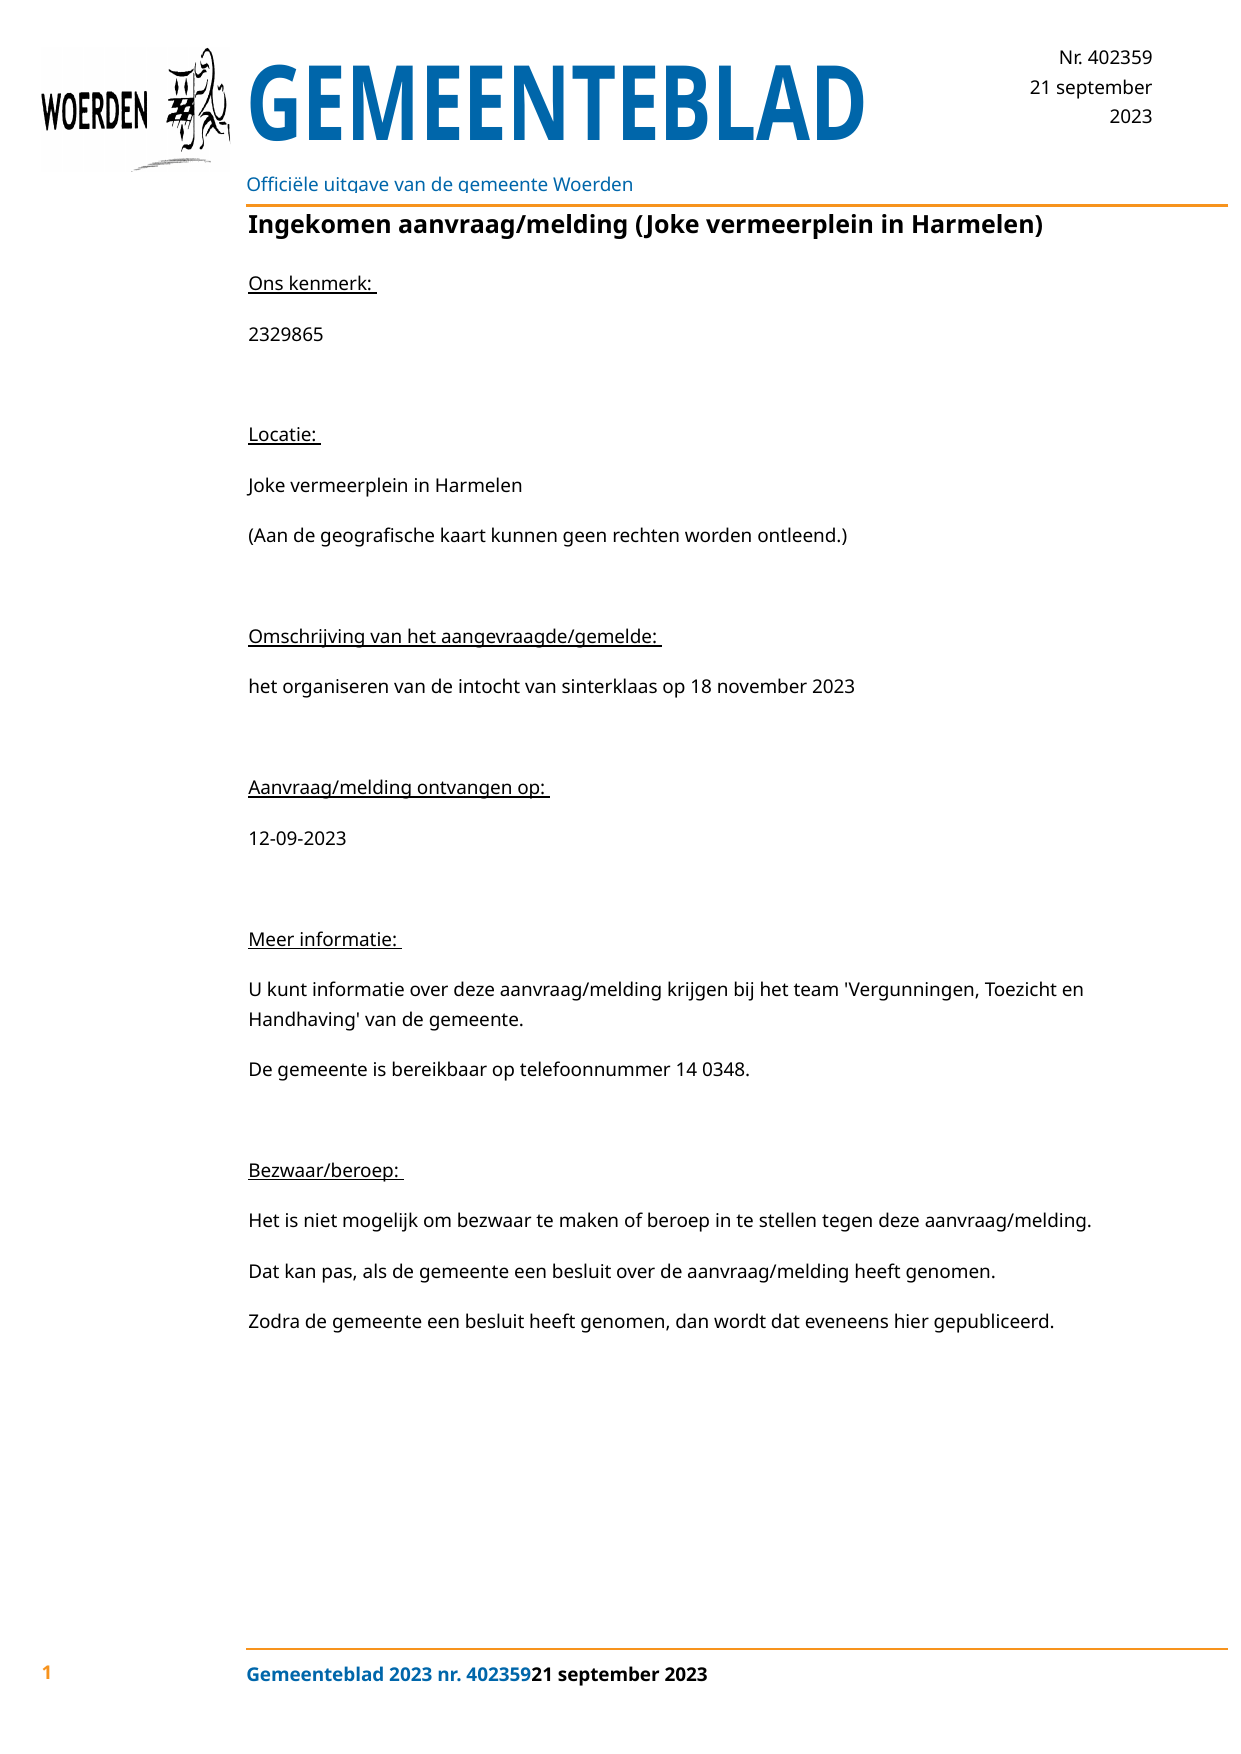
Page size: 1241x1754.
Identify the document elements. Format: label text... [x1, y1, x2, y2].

picture [41, 47, 231, 172]
text Ons kenmerk: [248, 270, 1152, 296]
text Dat kan pas, als de gemeente een besluit over de aanvraag/melding heeft genomen. [248, 1258, 1152, 1283]
text Zodra de gemeente een besluit heeft genomen, dan wordt dat eveneens hier gepubliceerd. [248, 1308, 1152, 1334]
text Locatie: [248, 422, 1152, 447]
text Ingekomen aanvraag/melding (Joke vermeerplein in Harmelen) [248, 207, 1152, 241]
text Aanvraag/melding ontvangen op: [248, 774, 1152, 800]
text De gemeente is bereikbaar op telefoonnummer 14 0348. [248, 1056, 1152, 1082]
text U kunt informatie over deze aanvraag/melding krijgen bij het team 'Vergunningen, Toezicht en Handhaving' van de gemeente. [248, 976, 1152, 1031]
text Joke vermeerplein in Harmelen [248, 472, 1152, 498]
text Omschrijving van het aangevraagde/gemelde: [248, 623, 1152, 649]
text Het is niet mogelijk om bezwaar te maken of beroep in te stellen tegen deze aanvraag/melding. [248, 1207, 1152, 1233]
text Bezwaar/beroep: [248, 1157, 1152, 1183]
text 2329865 [248, 321, 1152, 346]
text Meer informatie: [248, 926, 1152, 951]
text het organiseren van de intocht van sinterklaas op 18 november 2023 [248, 674, 1152, 699]
text 12-09-2023 [248, 825, 1152, 851]
text (Aan de geografische kaart kunnen geen rechten worden ontleend.) [248, 522, 1152, 548]
